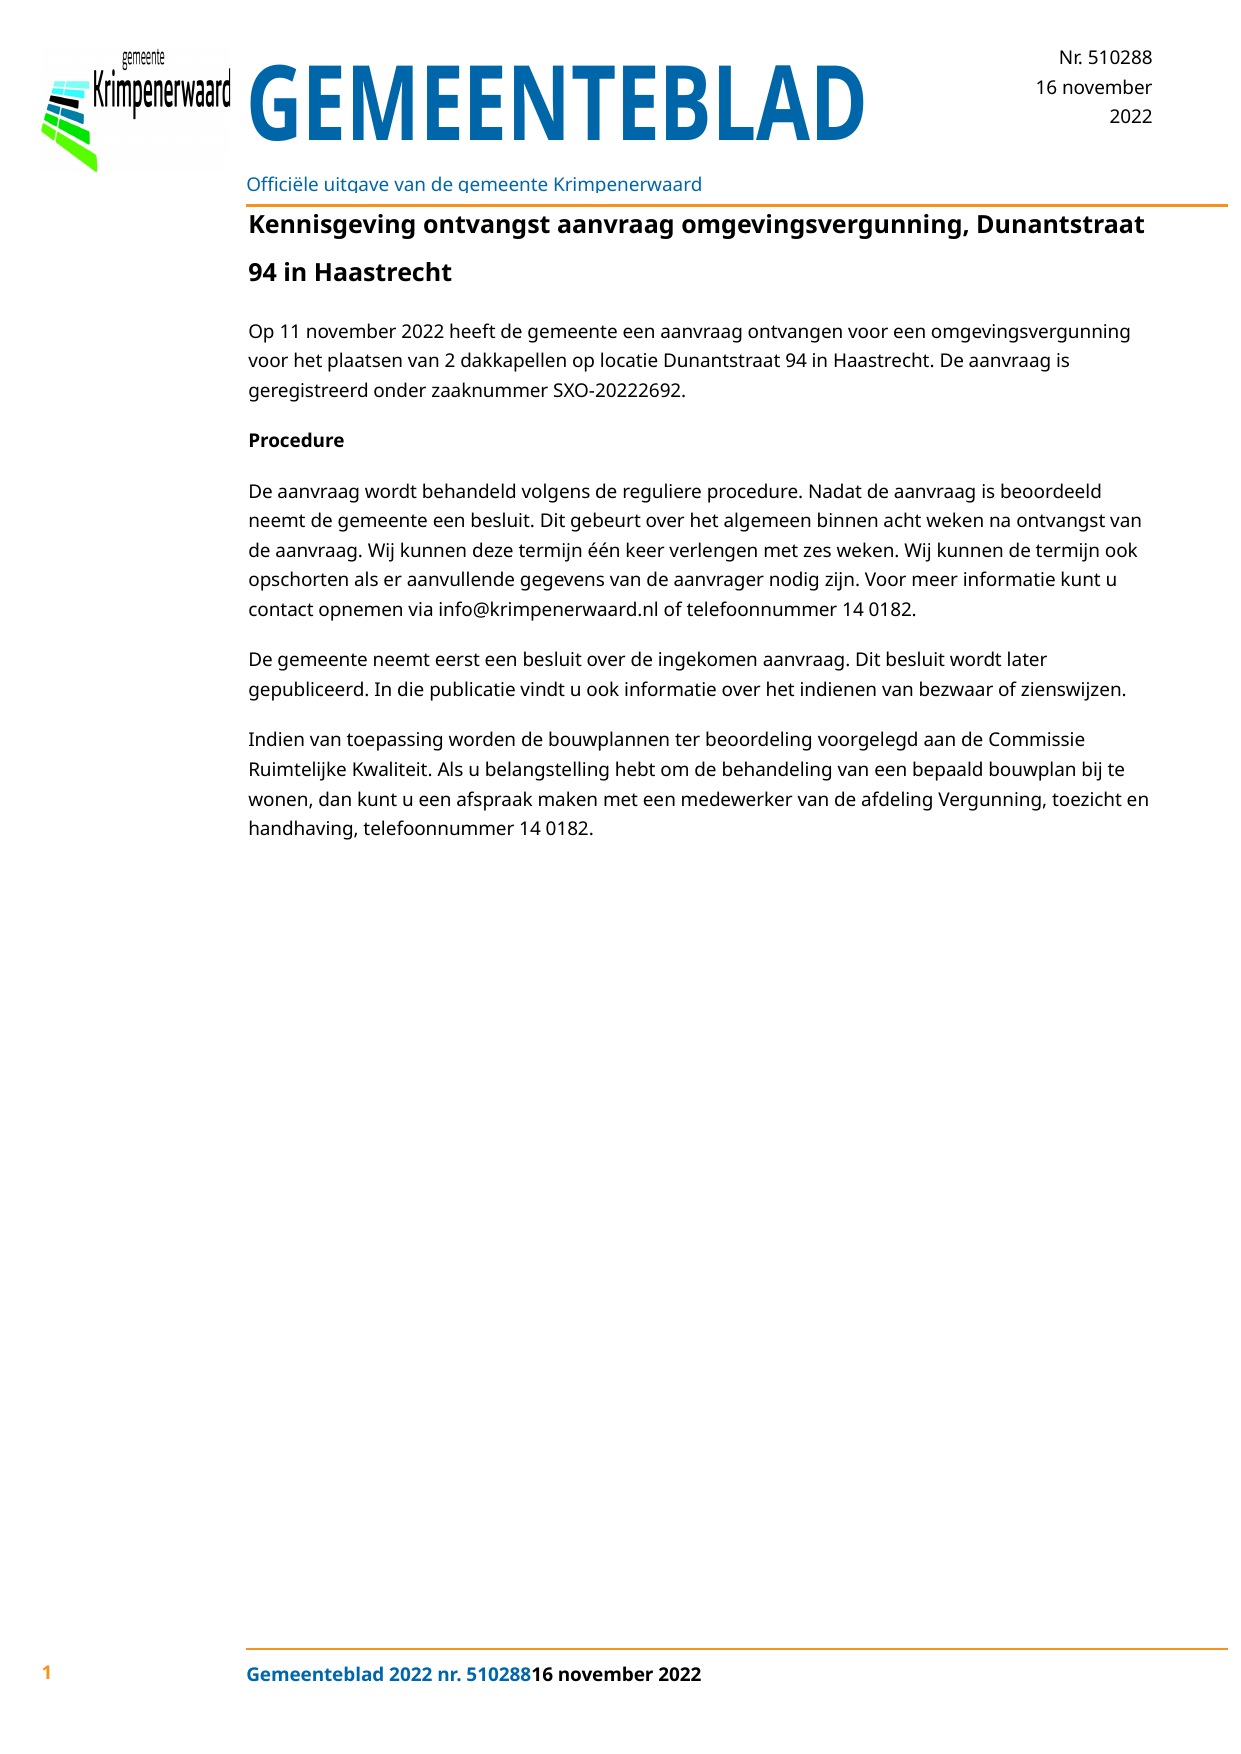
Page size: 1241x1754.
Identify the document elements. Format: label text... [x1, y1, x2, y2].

text Op 11 november 2022 heeft de gemeente een aanvraag ontvangen voor een omgevingsvergunning voor het plaatsen van 2 dakkapellen op locatie Dunantstraat 94 in Haastrecht. De aanvraag is geregistreerd onder zaaknummer SXO-20222692. [248, 318, 1152, 403]
text De gemeente neemt eerst een besluit over de ingekomen aanvraag. Dit besluit wordt later gepubliceerd. In die publicatie vindt u ook informatie over het indienen van bezwaar of zienswijzen. [248, 647, 1152, 702]
picture [41, 47, 231, 172]
text De aanvraag wordt behandeld volgens de reguliere procedure. Nadat de aanvraag is beoordeeld neemt de gemeente een besluit. Dit gebeurt over het algemeen binnen acht weken na ontvangst van de aanvraag. Wij kunnen deze termijn één keer verlengen met zes weken. Wij kunnen de termijn ook opschorten als er aanvullende gegevens van de aanvrager nodig zijn. Voor meer informatie kunt u contact opnemen via info@krimpenerwaard.nl of telefoonnummer 14 0182. [248, 478, 1152, 622]
text Indien van toepassing worden de bouwplannen ter beoordeling voorgelegd aan de Commissie Ruimtelijke Kwaliteit. Als u belangstelling hebt om de behandeling van een bepaald bouwplan bij te wonen, dan kunt u een afspraak maken met een medewerker van de afdeling Vergunning, toezicht en handhaving, telefoonnummer 14 0182. [248, 727, 1152, 841]
text Procedure [248, 427, 1152, 453]
text Kennisgeving ontvangst aanvraag omgevingsvergunning, Dunantstraat 94 in Haastrecht [248, 207, 1152, 288]
